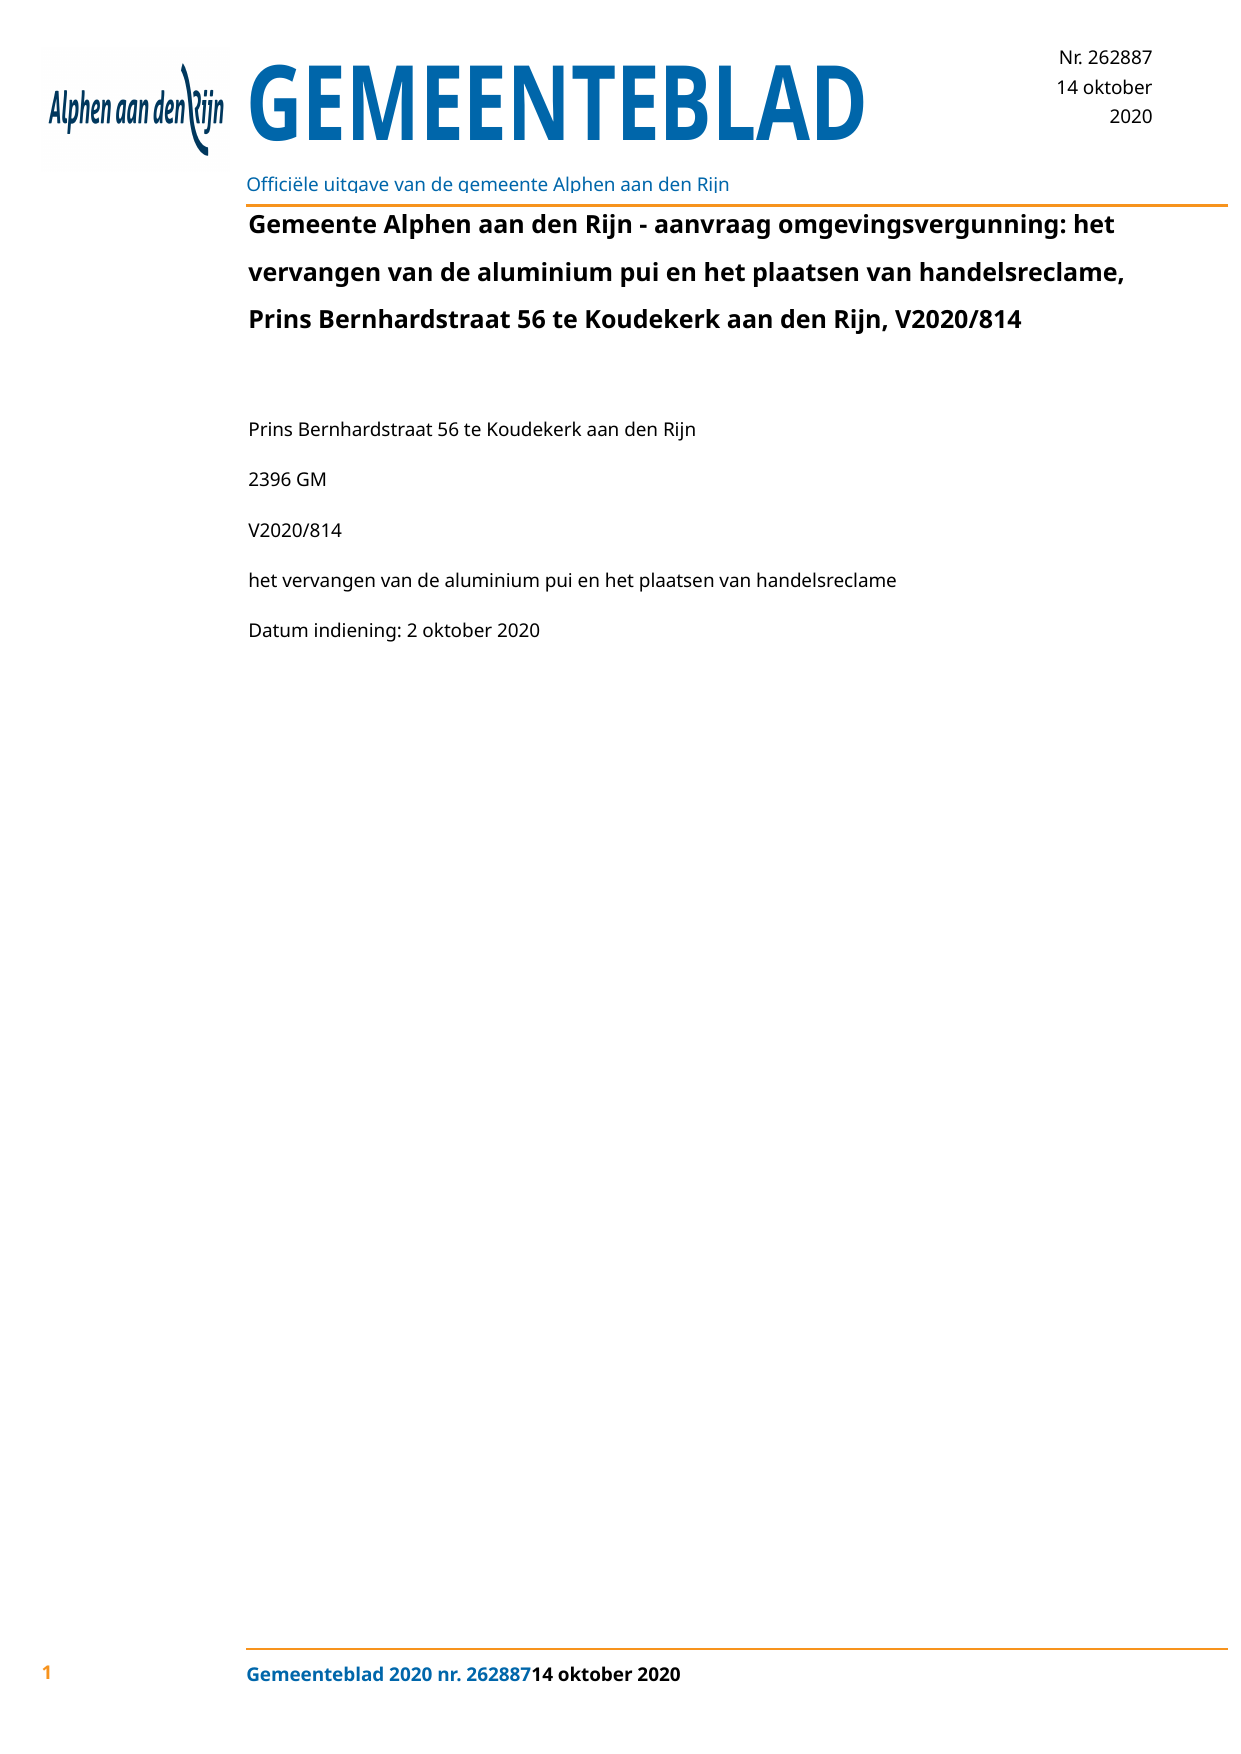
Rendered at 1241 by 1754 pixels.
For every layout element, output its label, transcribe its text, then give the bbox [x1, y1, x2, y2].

text V2020/814 [248, 517, 1152, 542]
text Prins Bernhardstraat 56 te Koudekerk aan den Rijn [248, 416, 1152, 442]
text Datum indiening: 2 oktober 2020 [248, 618, 1152, 643]
picture [41, 47, 231, 172]
text Gemeente Alphen aan den Rijn - aanvraag omgevingsvergunning: het vervangen van de aluminium pui en het plaatsen van handelsreclame, Prins Bernhardstraat 56 te Koudekerk aan den Rijn, V2020/814 [248, 207, 1152, 336]
text het vervangen van de aluminium pui en het plaatsen van handelsreclame [248, 567, 1152, 593]
text 2396 GM [248, 466, 1152, 492]
